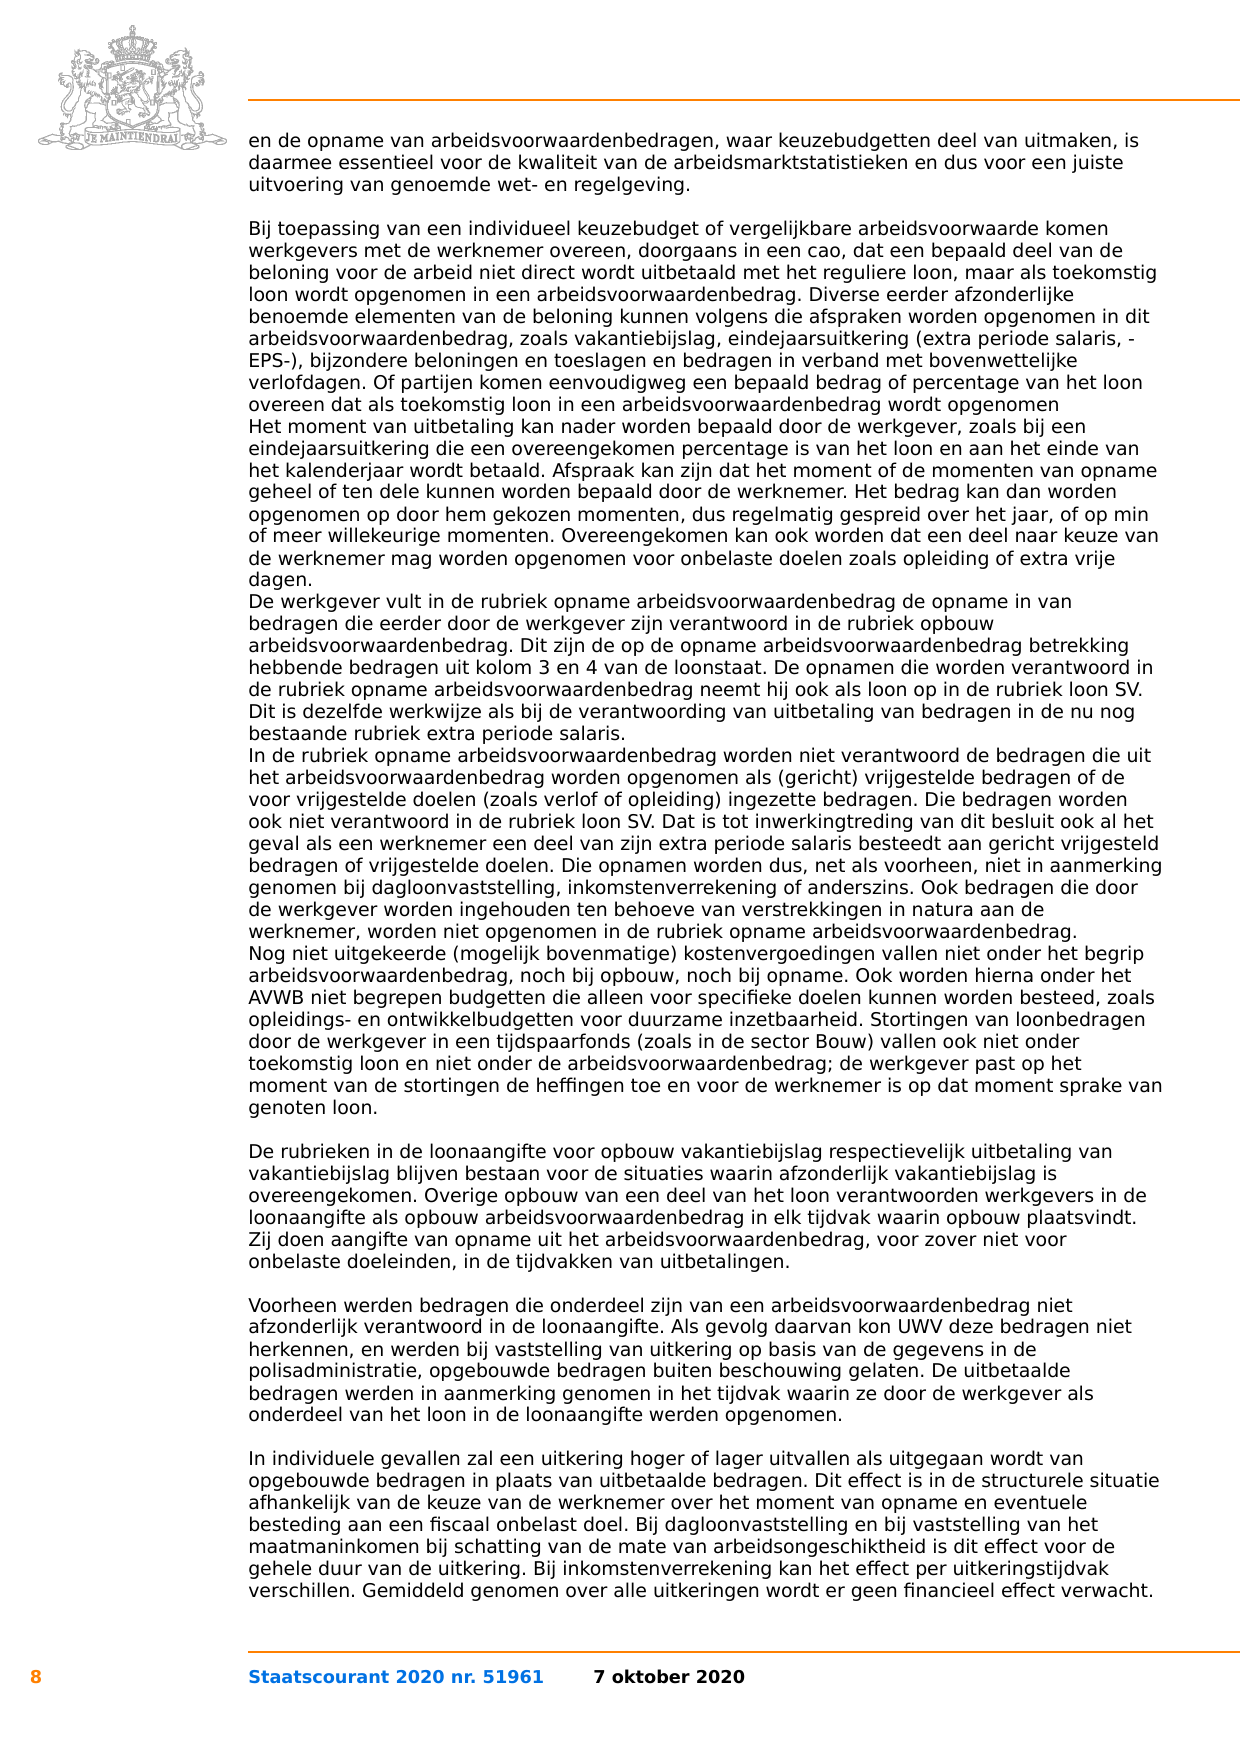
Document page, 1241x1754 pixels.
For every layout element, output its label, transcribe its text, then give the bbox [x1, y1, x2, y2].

text In individuele gevallen zal een uitkering hoger of lager uitvallen als uitgegaan wordt van opgebouwde bedragen in plaats van uitbetaalde bedragen. Dit effect is in de structurele situatie afhankelijk van de keuze van de werknemer over het moment van opname en eventuele besteding aan een fiscaal onbelast doel. Bij dagloonvaststelling en bij vaststelling van het maatmaninkomen bij schatting van de mate van arbeidsongeschiktheid is dit effect voor de gehele duur van de uitkering. Bij inkomstenverrekening kan het effect per uitkeringstijdvak verschillen. Gemiddeld genomen over alle uitkeringen wordt er geen financieel effect verwacht. [248, 1448, 1163, 1602]
text De werkgever vult in de rubriek opname arbeidsvoorwaardenbedrag de opname in van bedragen die eerder door de werkgever zijn verantwoord in de rubriek opbouw arbeidsvoorwaardenbedrag. Dit zijn de op de opname arbeidsvoorwaardenbedrag betrekking hebbende bedragen uit kolom 3 en 4 van de loonstaat. De opnamen die worden verantwoord in de rubriek opname arbeidsvoorwaardenbedrag neemt hij ook als loon op in de rubriek loon SV. Dit is dezelfde werkwijze als bij de verantwoording van uitbetaling van bedragen in de nu nog bestaande rubriek extra periode salaris. [248, 591, 1163, 745]
text Het moment van uitbetaling kan nader worden bepaald door de werkgever, zoals bij een eindejaarsuitkering die een overeengekomen percentage is van het loon en aan het einde van het kalenderjaar wordt betaald. Afspraak kan zijn dat het moment of de momenten van opname geheel of ten dele kunnen worden bepaald door de werknemer. Het bedrag kan dan worden opgenomen op door hem gekozen momenten, dus regelmatig gespreid over het jaar, of op min of meer willekeurige momenten. Overeengekomen kan ook worden dat een deel naar keuze van de werknemer mag worden opgenomen voor onbelaste doelen zoals opleiding of extra vrije dagen. [248, 416, 1163, 591]
text Voorheen werden bedragen die onderdeel zijn van een arbeidsvoorwaardenbedrag niet afzonderlijk verantwoord in de loonaangifte. Als gevolg daarvan kon UWV deze bedragen niet herkennen, en werden bij vaststelling van uitkering op basis van de gegevens in de polisadministratie, opgebouwde bedragen buiten beschouwing gelaten. De uitbetaalde bedragen werden in aanmerking genomen in het tijdvak waarin ze door de werkgever als onderdeel van het loon in de loonaangifte werden opgenomen. [248, 1294, 1163, 1426]
text Nog niet uitgekeerde (mogelijk bovenmatige) kostenvergoedingen vallen niet onder het begrip arbeidsvoorwaardenbedrag, noch bij opbouw, noch bij opname. Ook worden hierna onder het AVWB niet begrepen budgetten die alleen voor specifieke doelen kunnen worden besteed, zoals opleidings- en ontwikkelbudgetten voor duurzame inzetbaarheid. Stortingen van loonbedragen door de werkgever in een tijdspaarfonds (zoals in de sector Bouw) vallen ook niet onder toekomstig loon en niet onder de arbeidsvoorwaardenbedrag; de werkgever past op het moment van de stortingen de heffingen toe en voor de werknemer is op dat moment sprake van genoten loon. [248, 943, 1163, 1119]
text Bij toepassing van een individueel keuzebudget of vergelijkbare arbeidsvoorwaarde komen werkgevers met de werknemer overeen, doorgaans in een cao, dat een bepaald deel van de beloning voor de arbeid niet direct wordt uitbetaald met het reguliere loon, maar als toekomstig loon wordt opgenomen in een arbeidsvoorwaardenbedrag. Diverse eerder afzonderlijke benoemde elementen van de beloning kunnen volgens die afspraken worden opgenomen in dit arbeidsvoorwaardenbedrag, zoals vakantiebijslag, eindejaarsuitkering (extra periode salaris, -EPS-), bijzondere beloningen en toeslagen en bedragen in verband met bovenwettelijke verlofdagen. Of partijen komen eenvoudigweg een bepaald bedrag of percentage van het loon overeen dat als toekomstig loon in een arbeidsvoorwaardenbedrag wordt opgenomen [248, 218, 1163, 416]
text De rubrieken in de loonaangifte voor opbouw vakantiebijslag respectievelijk uitbetaling van vakantiebijslag blijven bestaan voor de situaties waarin afzonderlijk vakantiebijslag is overeengekomen. Overige opbouw van een deel van het loon verantwoorden werkgevers in de loonaangifte als opbouw arbeidsvoorwaardenbedrag in elk tijdvak waarin opbouw plaatsvindt. Zij doen aangifte van opname uit het arbeidsvoorwaardenbedrag, voor zover niet voor onbelaste doeleinden, in de tijdvakken van uitbetalingen. [248, 1141, 1163, 1273]
text en de opname van arbeidsvoorwaardenbedragen, waar keuzebudgetten deel van uitmaken, is daarmee essentieel voor de kwaliteit van de arbeidsmarktstatistieken en dus voor een juiste uitvoering van genoemde wet- en regelgeving. [248, 130, 1163, 196]
text In de rubriek opname arbeidsvoorwaardenbedrag worden niet verantwoord de bedragen die uit het arbeidsvoorwaardenbedrag worden opgenomen als (gericht) vrijgestelde bedragen of de voor vrijgestelde doelen (zoals verlof of opleiding) ingezette bedragen. Die bedragen worden ook niet verantwoord in de rubriek loon SV. Dat is tot inwerkingtreding van dit besluit ook al het geval als een werknemer een deel van zijn extra periode salaris besteedt aan gericht vrijgesteld bedragen of vrijgestelde doelen. Die opnamen worden dus, net als voorheen, niet in aanmerking genomen bij dagloonvaststelling, inkomstenverrekening of anderszins. Ook bedragen die door de werkgever worden ingehouden ten behoeve van verstrekkingen in natura aan de werknemer, worden niet opgenomen in de rubriek opname arbeidsvoorwaardenbedrag. [248, 745, 1163, 943]
picture [38, 25, 227, 150]
